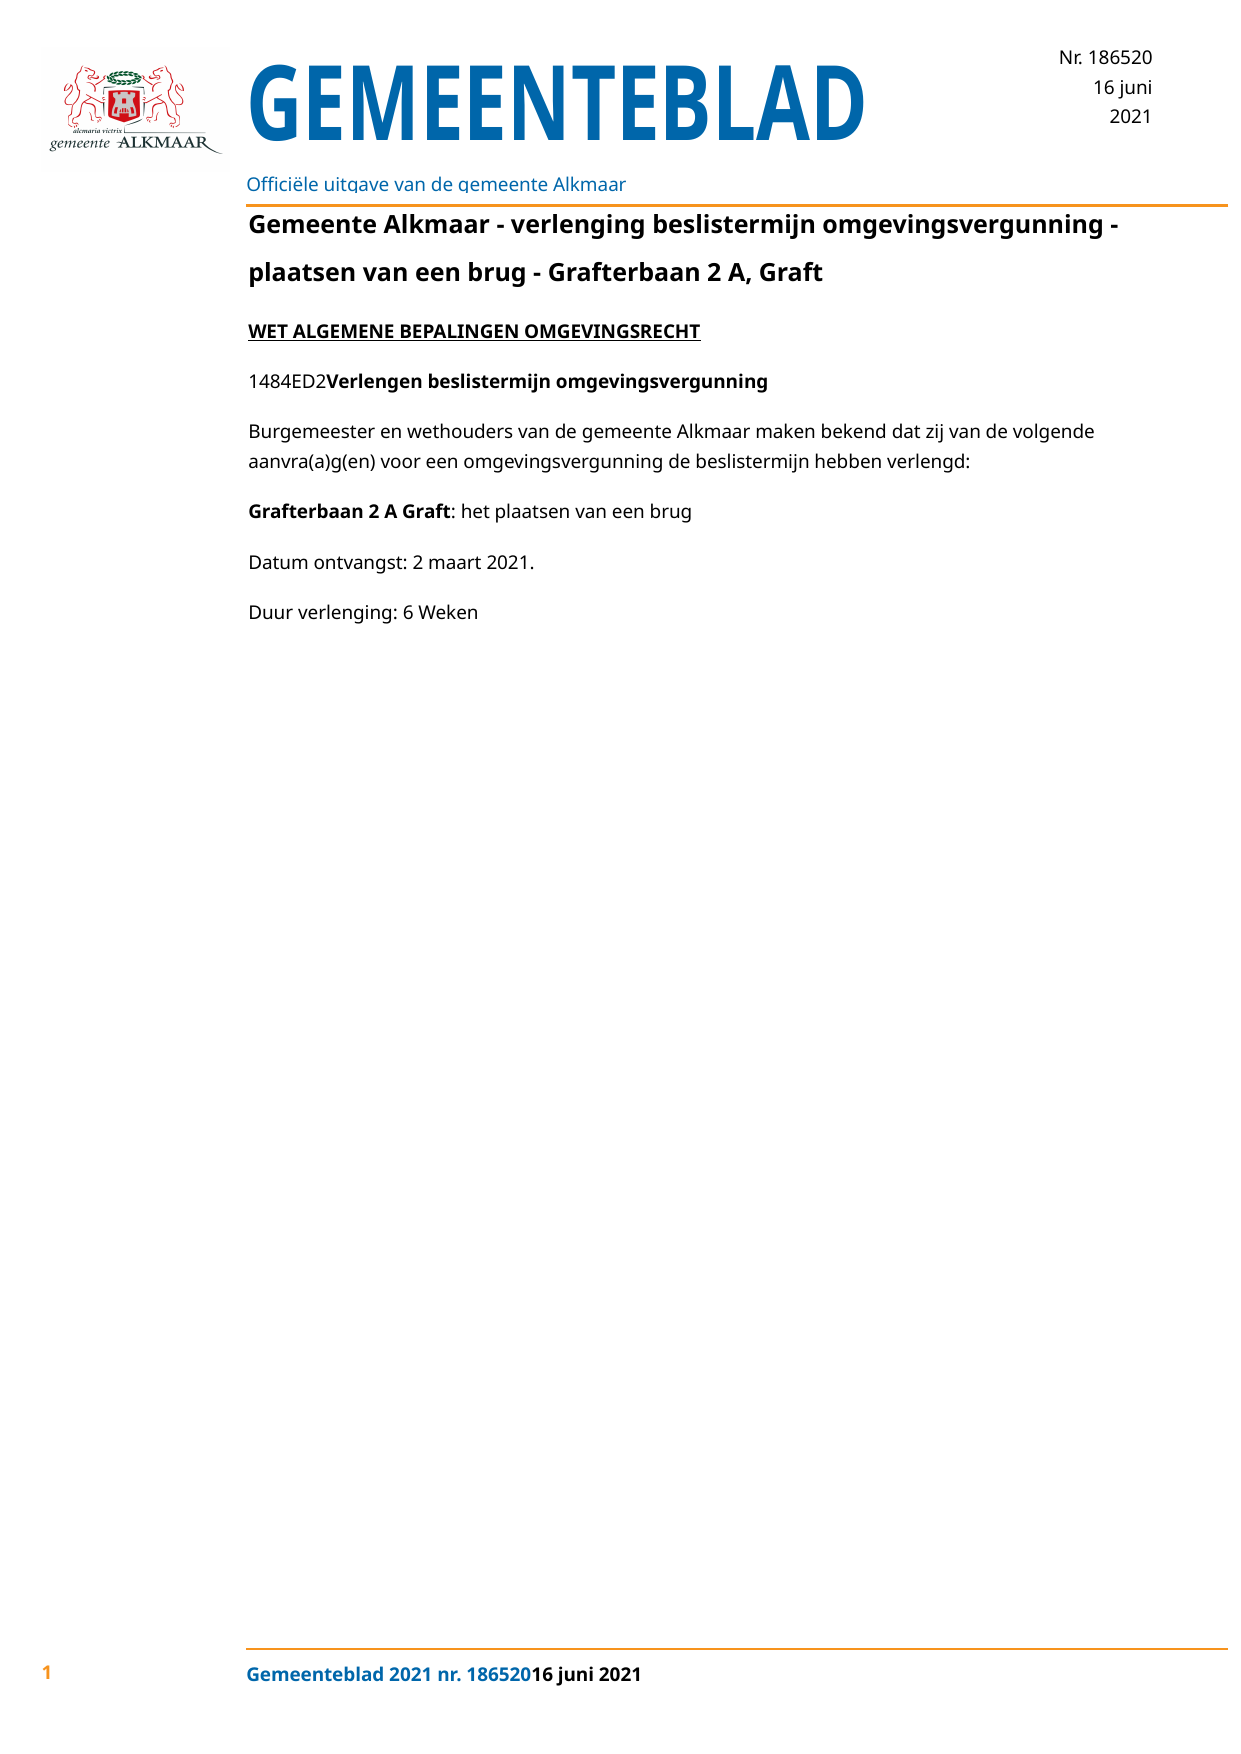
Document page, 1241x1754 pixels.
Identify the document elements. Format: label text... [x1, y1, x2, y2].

text WET ALGEMENE BEPALINGEN OMGEVINGSRECHT [248, 318, 1152, 344]
text Burgemeester en wethouders van de gemeente Alkmaar maken bekend dat zij van de volgende aanvra(a)g(en) voor een omgevingsvergunning de beslistermijn hebben verlengd: [248, 419, 1152, 474]
text Gemeente Alkmaar - verlenging beslistermijn omgevingsvergunning - plaatsen van een brug - Grafterbaan 2 A, Graft [248, 207, 1152, 288]
text Grafterbaan 2 A Graft: het plaatsen van een brug [248, 499, 1152, 524]
picture [41, 47, 231, 172]
text Duur verlenging: 6 Weken [248, 599, 1152, 625]
text Datum ontvangst: 2 maart 2021. [248, 549, 1152, 575]
text 1484ED2Verlengen beslistermijn omgevingsvergunning [248, 368, 1152, 394]
